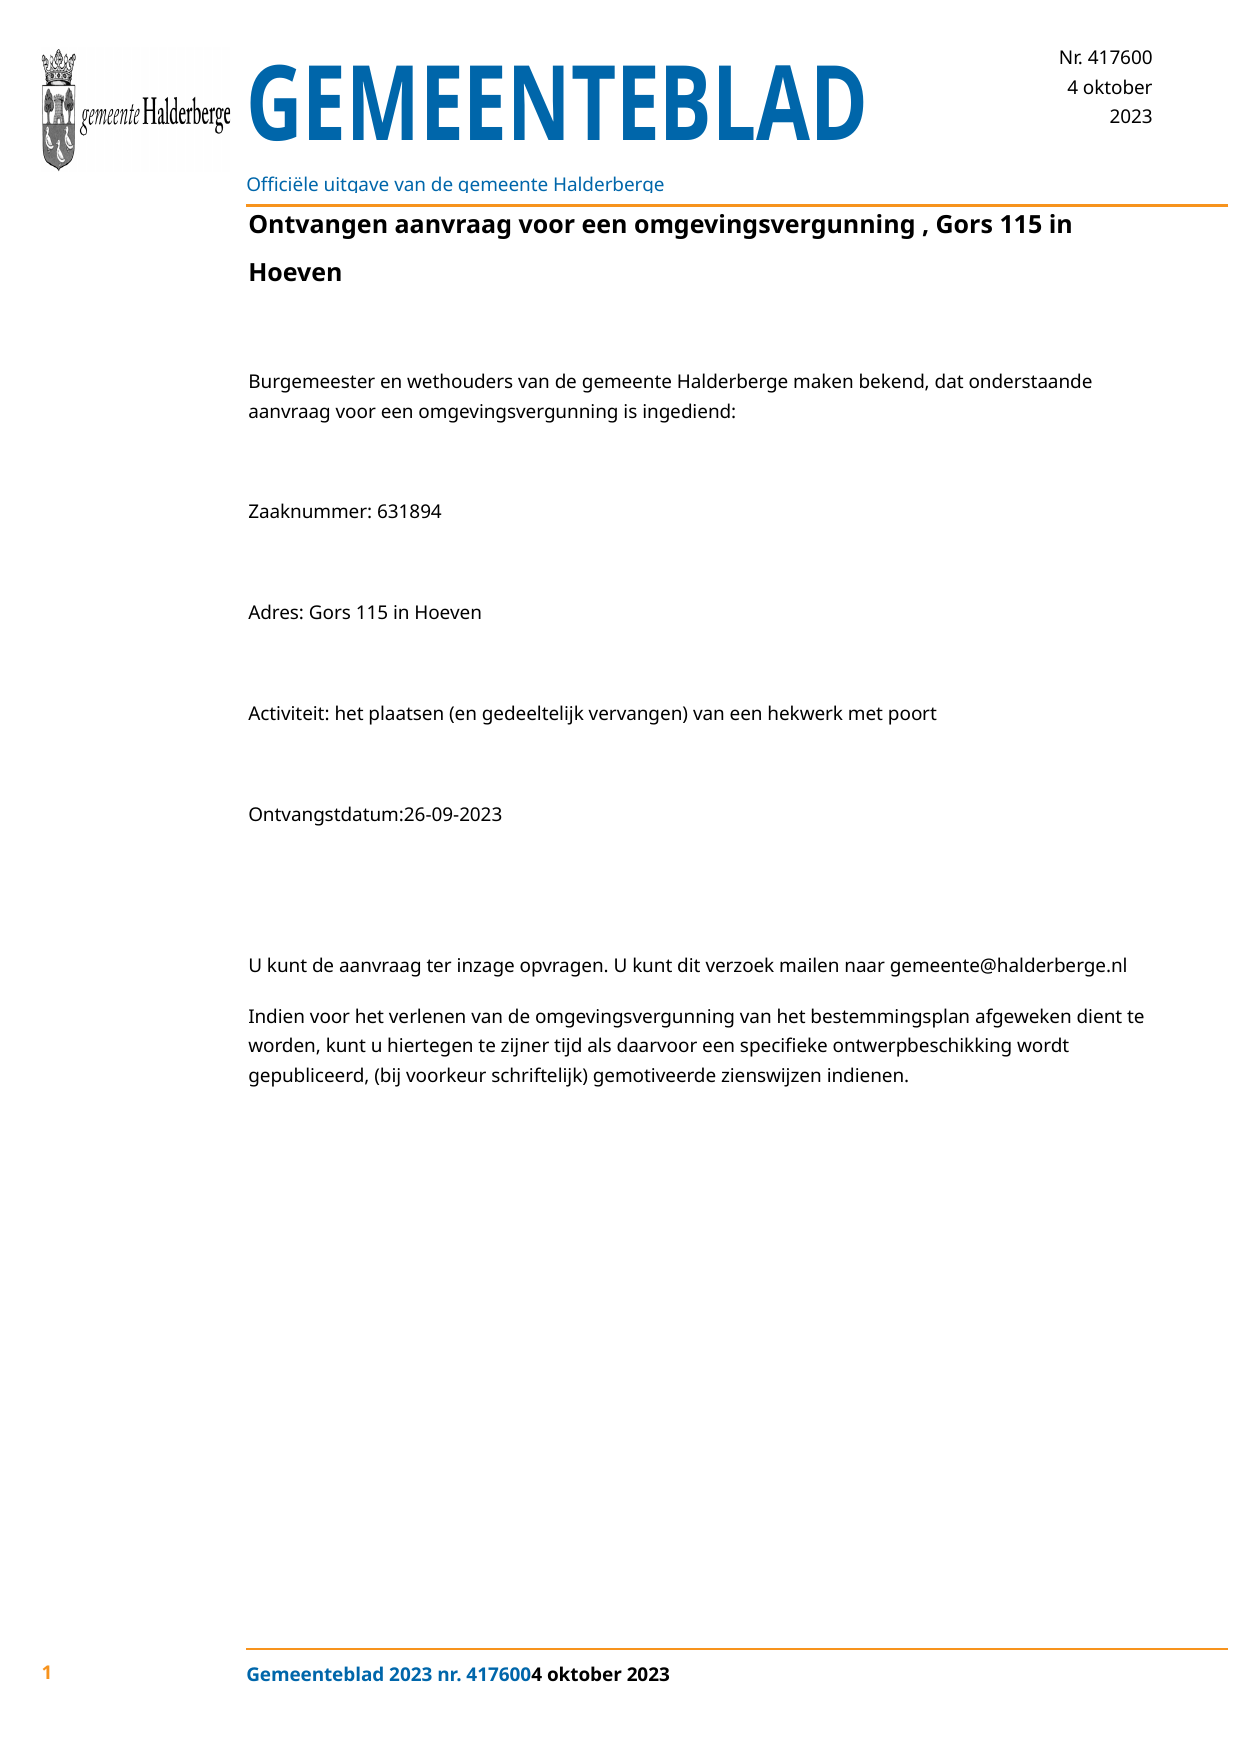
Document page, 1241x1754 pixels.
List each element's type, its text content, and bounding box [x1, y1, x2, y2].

text Ontvangstdatum:26-09-2023 [248, 801, 1152, 827]
text Ontvangen aanvraag voor een omgevingsvergunning , Gors 115 in Hoeven [248, 207, 1152, 288]
text U kunt de aanvraag ter inzage opvragen. U kunt dit verzoek mailen naar gemeente@halderberge.nl [248, 952, 1152, 978]
picture [41, 47, 231, 172]
text Adres: Gors 115 in Hoeven [248, 599, 1152, 625]
text Indien voor het verlenen van de omgevingsvergunning van het bestemmingsplan afgeweken dient te worden, kunt u hiertegen te zijner tijd als daarvoor een specifieke ontwerpbeschikking wordt gepubliceerd, (bij voorkeur schriftelijk) gemotiveerde zienswijzen indienen. [248, 1003, 1152, 1088]
text Burgemeester en wethouders van de gemeente Halderberge maken bekend, dat onderstaande aanvraag voor een omgevingsvergunning is ingediend: [248, 368, 1152, 424]
text Zaaknummer: 631894 [248, 499, 1152, 524]
text Activiteit: het plaatsen (en gedeeltelijk vervangen) van een hekwerk met poort [248, 700, 1152, 726]
